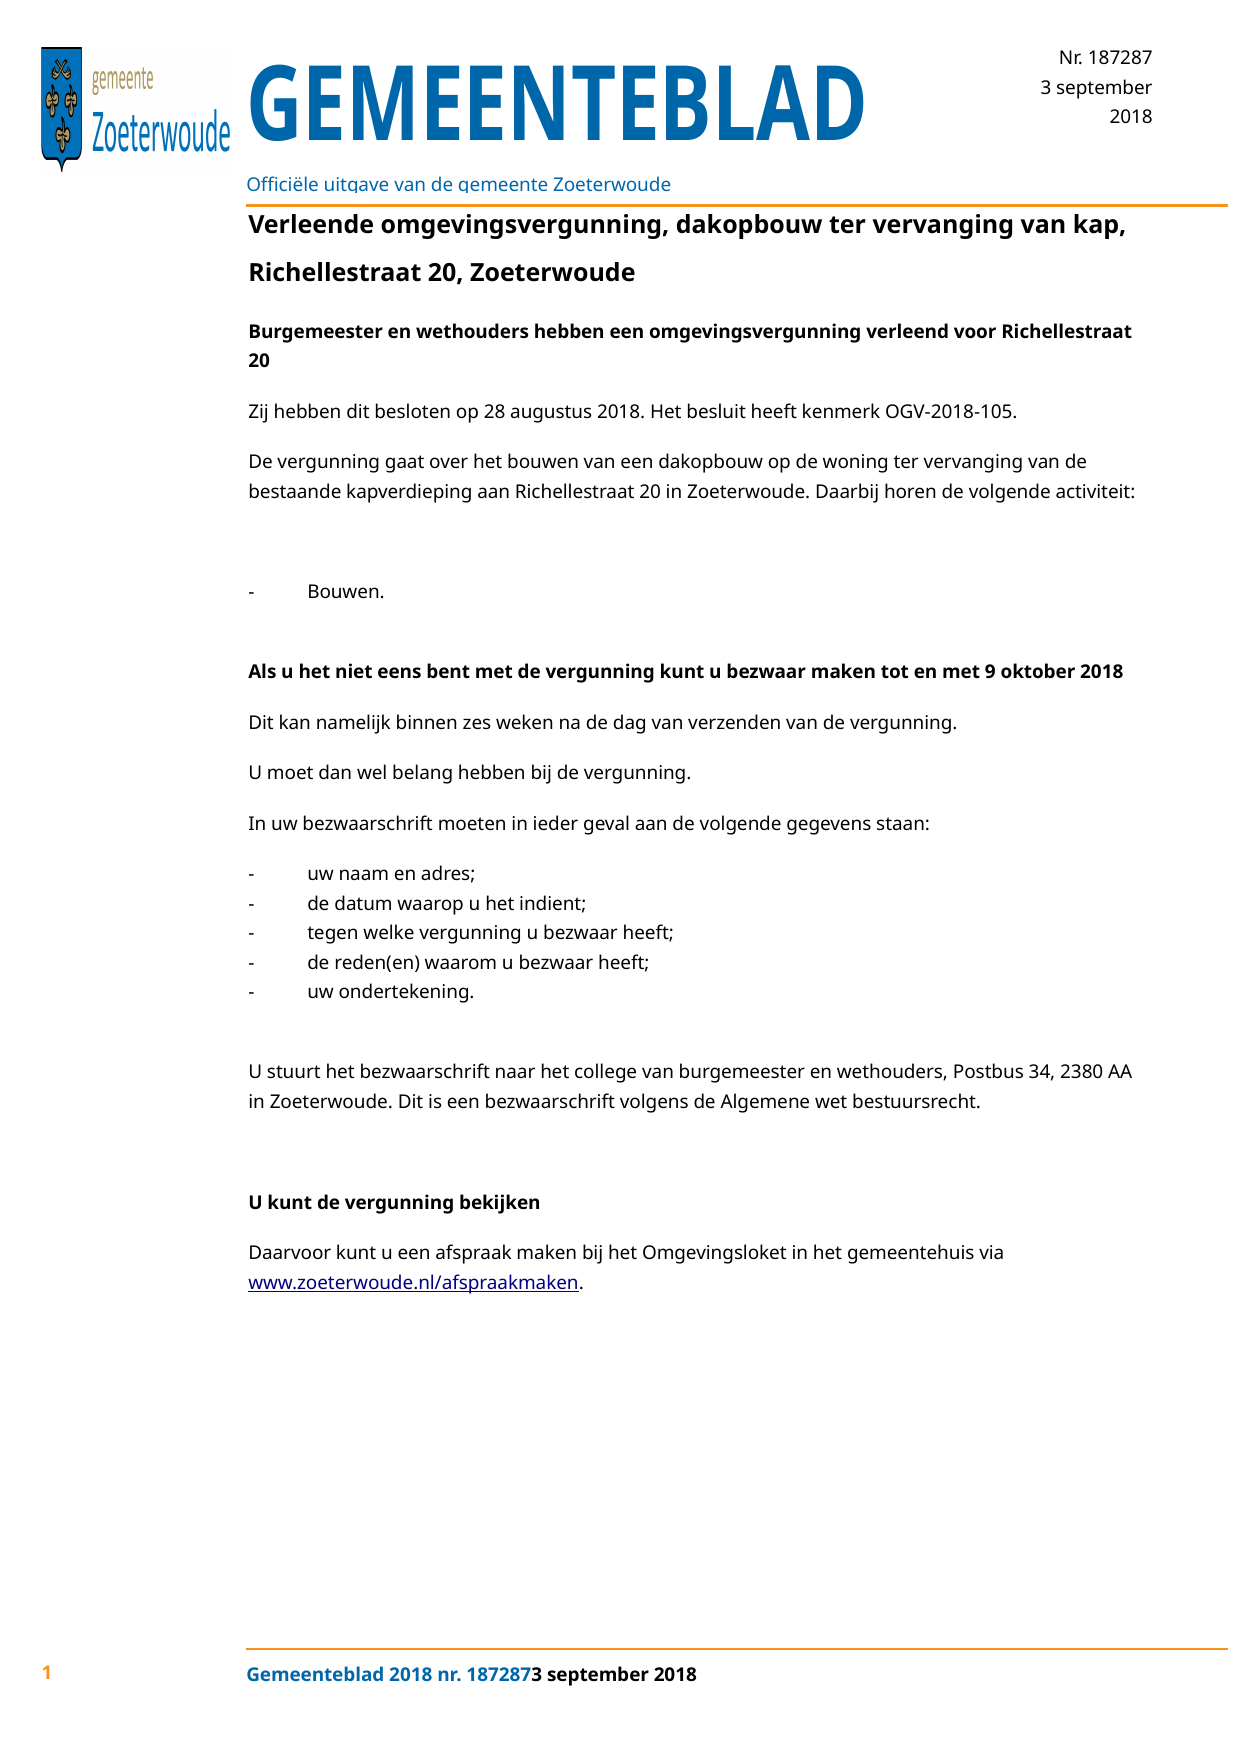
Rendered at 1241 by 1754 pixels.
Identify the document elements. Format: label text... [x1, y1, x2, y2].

list Bouwen. [248, 579, 1152, 604]
text In uw bezwaarschrift moeten in ieder geval aan de volgende gegevens staan: [248, 810, 1152, 836]
list uw ondertekening. [248, 979, 1152, 1004]
list de datum waarop u het indient; [248, 890, 1152, 916]
text Zij hebben dit besloten op 28 augustus 2018. Het besluit heeft kenmerk OGV-2018-105. [248, 398, 1152, 424]
text U moet dan wel belang hebben bij de vergunning. [248, 759, 1152, 785]
text Verleende omgevingsvergunning, dakopbouw ter vervanging van kap, Richellestraat 20, Zoeterwoude [248, 207, 1152, 288]
list uw naam en adres; [248, 860, 1152, 886]
list de reden(en) waarom u bezwaar heeft; [248, 949, 1152, 975]
list tegen welke vergunning u bezwaar heeft; [248, 919, 1152, 945]
picture [41, 47, 231, 172]
text Burgemeester en wethouders hebben een omgevingsvergunning verleend voor Richellestraat 20 [248, 318, 1152, 373]
text Als u het niet eens bent met de vergunning kunt u bezwaar maken tot en met 9 oktober 2018 [248, 659, 1152, 684]
text U kunt de vergunning bekijken [248, 1189, 1152, 1215]
text Daarvoor kunt u een afspraak maken bij het Omgevingsloket in het gemeentehuis via www.zoeterwoude.nl/afspraakmaken. [248, 1239, 1152, 1295]
text U stuurt het bezwaarschrift naar het college van burgemeester en wethouders, Postbus 34, 2380 AA in Zoeterwoude. Dit is een bezwaarschrift volgens de Algemene wet bestuursrecht. [248, 1059, 1152, 1114]
text De vergunning gaat over het bouwen van een dakopbouw op de woning ter vervanging van de bestaande kapverdieping aan Richellestraat 20 in Zoeterwoude. Daarbij horen de volgende activiteit: [248, 448, 1152, 504]
text Dit kan namelijk binnen zes weken na de dag van verzenden van de vergunning. [248, 709, 1152, 735]
